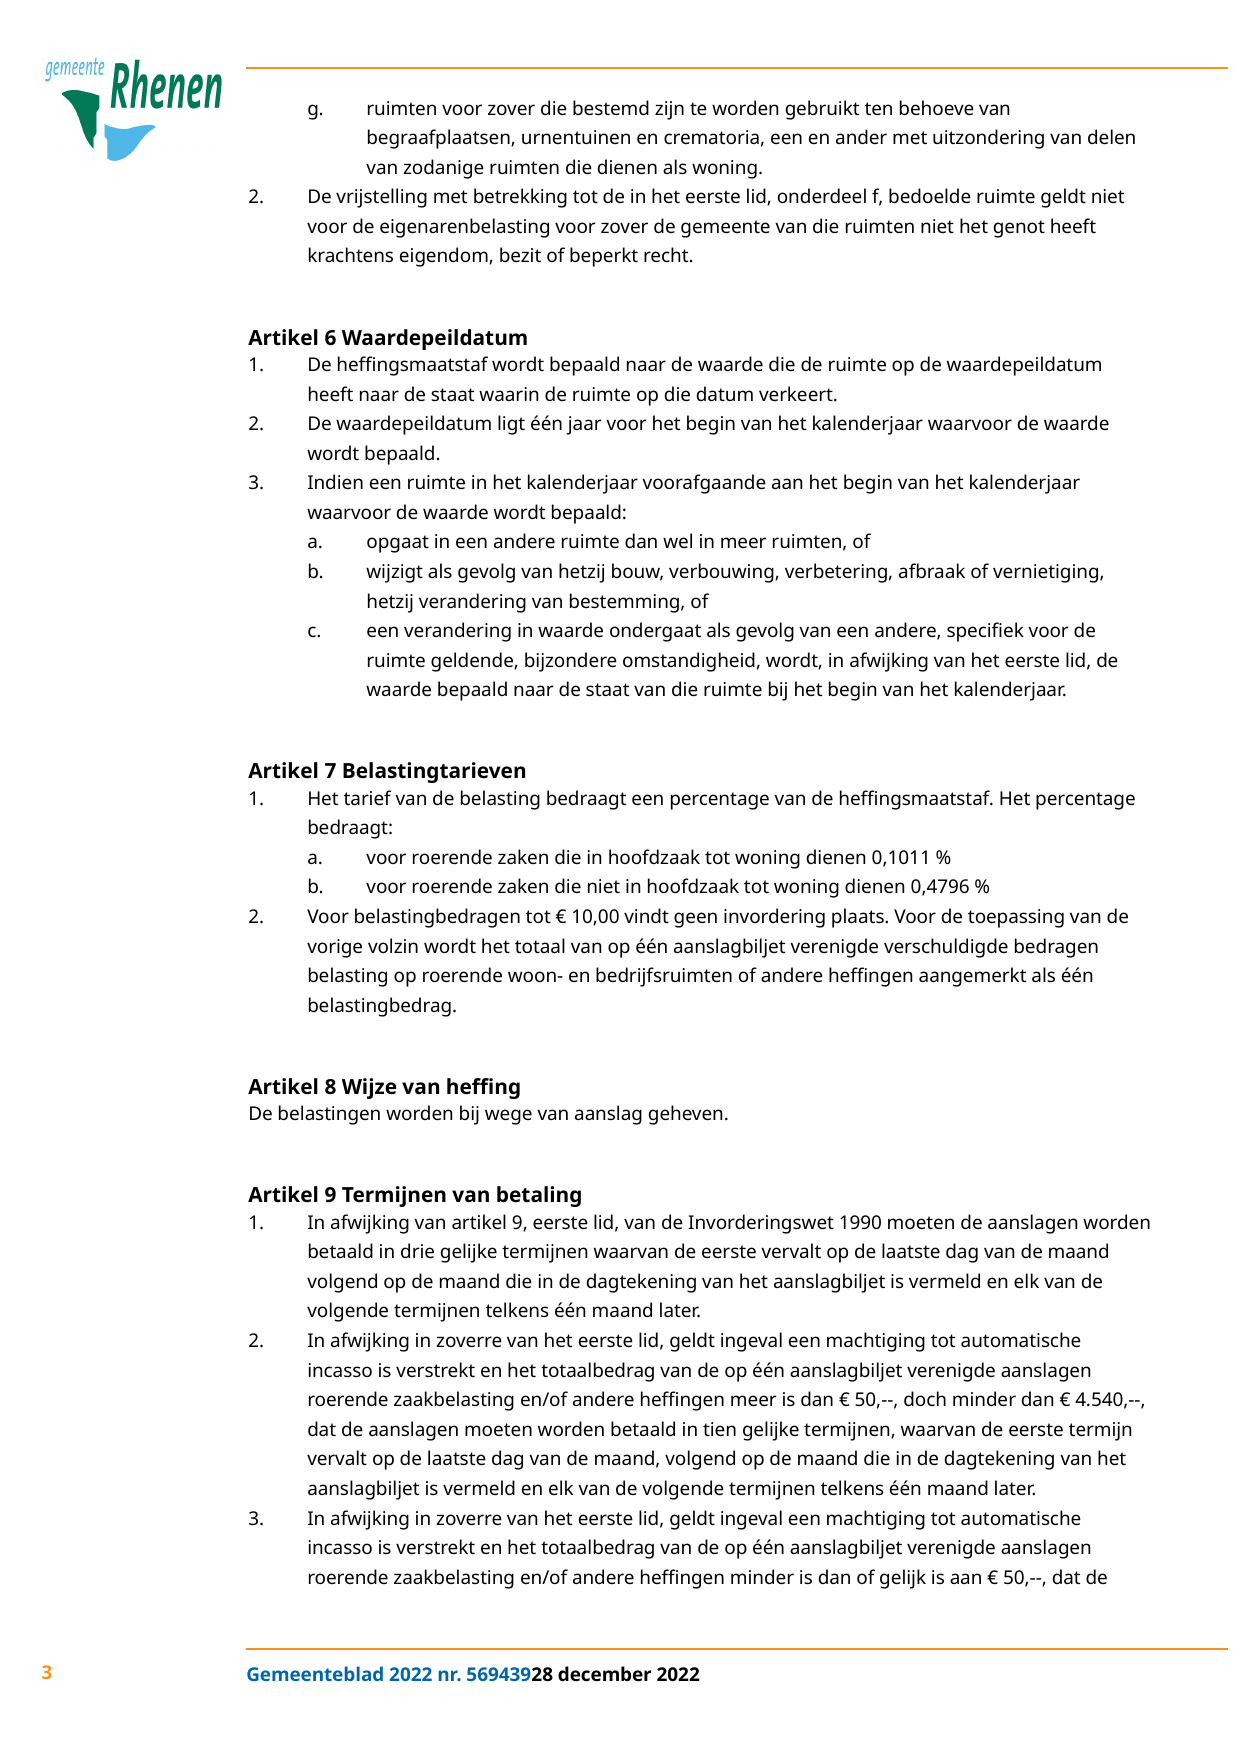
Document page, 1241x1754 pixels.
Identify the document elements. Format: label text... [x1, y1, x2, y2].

text Artikel 7 Belastingtarieven [248, 757, 1152, 785]
list ruimten voor zover die bestemd zijn te worden gebruikt ten behoeve van begraafplaatsen, urnentuinen en crematoria, een en ander met uitzondering van delen van zodanige ruimten die dienen als woning. [307, 95, 1152, 180]
list opgaat in een andere ruimte dan wel in meer ruimten, of [307, 529, 1152, 554]
list Het tarief van de belasting bedraagt een percentage van de heffingsmaatstaf. Het percentage bedraagt: [248, 785, 1152, 840]
text Artikel 9 Termijnen van betaling [248, 1181, 1152, 1209]
picture [41, 47, 231, 172]
list De waardepeildatum ligt één jaar voor het begin van het kalenderjaar waarvoor de waarde wordt bepaald. [248, 410, 1152, 466]
list In afwijking van artikel 9, eerste lid, van de Invorderingswet 1990 moeten de aanslagen worden betaald in drie gelijke termijnen waarvan de eerste vervalt op de laatste dag van de maand volgend op de maand die in de dagtekening van het aanslagbiljet is vermeld en elk van de volgende termijnen telkens één maand later. [248, 1209, 1152, 1323]
list een verandering in waarde ondergaat als gevolg van een andere, specifiek voor de ruimte geldende, bijzondere omstandigheid, wordt, in afwijking van het eerste lid, de waarde bepaald naar de staat van die ruimte bij het begin van het kalenderjaar. [307, 617, 1152, 702]
list De heffingsmaatstaf wordt bepaald naar de waarde die de ruimte op de waardepeildatum heeft naar de staat waarin de ruimte op die datum verkeert. [248, 351, 1152, 406]
list voor roerende zaken die niet in hoofdzaak tot woning dienen 0,4796 % [307, 874, 1152, 899]
list wijzigt als gevolg van hetzij bouw, verbouwing, verbetering, afbraak of vernietiging, hetzij verandering van bestemming, of [307, 558, 1152, 613]
text Artikel 6 Waardepeildatum [248, 323, 1152, 351]
text De belastingen worden bij wege van aanslag geheven. [248, 1101, 1152, 1126]
list In afwijking in zoverre van het eerste lid, geldt ingeval een machtiging tot automatische incasso is verstrekt en het totaalbedrag van de op één aanslagbiljet verenigde aanslagen roerende zaakbelasting en/of andere heffingen minder is dan of gelijk is aan € 50,--, dat de [248, 1505, 1152, 1590]
list voor roerende zaken die in hoofdzaak tot woning dienen 0,1011 % [307, 844, 1152, 870]
list De vrijstelling met betrekking tot de in het eerste lid, onderdeel f, bedoelde ruimte geldt niet voor de eigenarenbelasting voor zover de gemeente van die ruimten niet het genot heeft krachtens eigendom, bezit of beperkt recht. [248, 183, 1152, 268]
list In afwijking in zoverre van het eerste lid, geldt ingeval een machtiging tot automatische incasso is verstrekt en het totaalbedrag van de op één aanslagbiljet verenigde aanslagen roerende zaakbelasting en/of andere heffingen meer is dan € 50,--, doch minder dan € 4.540,--, dat de aanslagen moeten worden betaald in tien gelijke termijnen, waarvan de eerste termijn vervalt op de laatste dag van de maand, volgend op de maand die in de dagtekening van het aanslagbiljet is vermeld en elk van de volgende termijnen telkens één maand later. [248, 1327, 1152, 1501]
list Indien een ruimte in het kalenderjaar voorafgaande aan het begin van het kalenderjaar waarvoor de waarde wordt bepaald: [248, 469, 1152, 525]
text Artikel 8 Wijze van heffing [248, 1072, 1152, 1101]
list Voor belastingbedragen tot € 10,00 vindt geen invordering plaats. Voor de toepassing van de vorige volzin wordt het totaal van op één aanslagbiljet verenigde verschuldigde bedragen belasting op roerende woon- en bedrijfsruimten of andere heffingen aangemerkt als één belastingbedrag. [248, 903, 1152, 1018]
